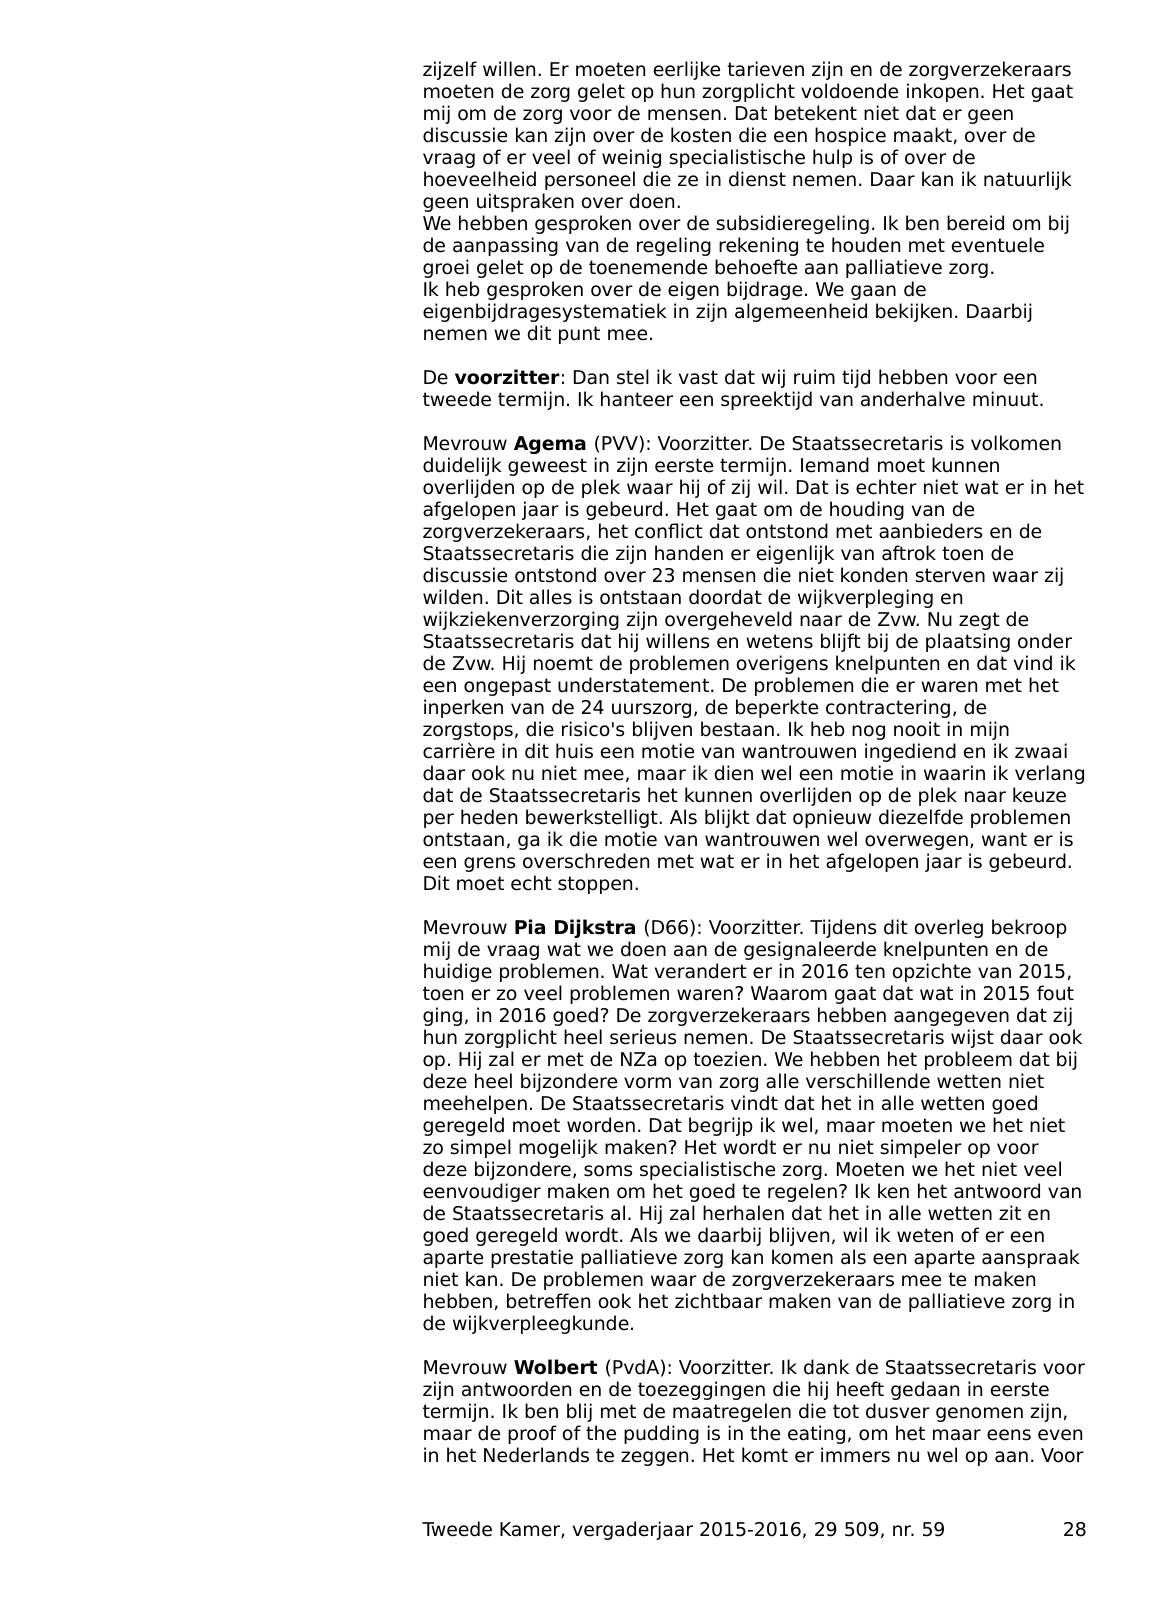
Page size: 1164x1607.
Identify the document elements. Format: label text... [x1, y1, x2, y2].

text Mevrouw Wolbert (PvdA): Voorzitter. Ik dank de Staatssecretaris voor zijn antwoorden en de toezeggingen die hij heeft gedaan in eerste termijn. Ik ben blij met de maatregelen die tot dusver genomen zijn, maar de proof of the pudding is in the eating, om het maar eens even in het Nederlands te zeggen. Het komt er immers nu wel op aan. Voor [422, 1357, 1087, 1467]
text Mevrouw Pia Dijkstra (D66): Voorzitter. Tijdens dit overleg bekroop mij de vraag wat we doen aan de gesignaleerde knelpunten en de huidige problemen. Wat verandert er in 2016 ten opzichte van 2015, toen er zo veel problemen waren? Waarom gaat dat wat in 2015 fout ging, in 2016 goed? De zorgverzekeraars hebben aangegeven dat zij hun zorgplicht heel serieus nemen. De Staatssecretaris wijst daar ook op. Hij zal er met de NZa op toezien. We hebben het probleem dat bij deze heel bijzondere vorm van zorg alle verschillende wetten niet meehelpen. De Staatssecretaris vindt dat het in alle wetten goed geregeld moet worden. Dat begrijp ik wel, maar moeten we het niet zo simpel mogelijk maken? Het wordt er nu niet simpeler op voor deze bijzondere, soms specialistische zorg. Moeten we het niet veel eenvoudiger maken om het goed te regelen? Ik ken het antwoord van de Staatssecretaris al. Hij zal herhalen dat het in alle wetten zit en goed geregeld wordt. Als we daarbij blijven, wil ik weten of er een aparte prestatie palliatieve zorg kan komen als een aparte aanspraak niet kan. De problemen waar de zorgverzekeraars mee te maken hebben, betreffen ook het zichtbaar maken van de palliatieve zorg in de wijkverpleegkunde. [422, 917, 1087, 1334]
text Ik heb gesproken over de eigen bijdrage. We gaan de eigenbijdragesystematiek in zijn algemeenheid bekijken. Daarbij nemen we dit punt mee. [422, 279, 1087, 345]
text zijzelf willen. Er moeten eerlijke tarieven zijn en de zorgverzekeraars moeten de zorg gelet op hun zorgplicht voldoende inkopen. Het gaat mij om de zorg voor de mensen. Dat betekent niet dat er geen discussie kan zijn over de kosten die een hospice maakt, over de vraag of er veel of weinig specialistische hulp is of over de hoeveelheid personeel die ze in dienst nemen. Daar kan ik natuurlijk geen uitspraken over doen. [422, 59, 1087, 213]
text We hebben gesproken over de subsidieregeling. Ik ben bereid om bij de aanpassing van de regeling rekening te houden met eventuele groei gelet op de toenemende behoefte aan palliatieve zorg. [422, 213, 1087, 279]
text Mevrouw Agema (PVV): Voorzitter. De Staatssecretaris is volkomen duidelijk geweest in zijn eerste termijn. Iemand moet kunnen overlijden op de plek waar hij of zij wil. Dat is echter niet wat er in het afgelopen jaar is gebeurd. Het gaat om de houding van de zorgverzekeraars, het conflict dat ontstond met aanbieders en de Staatssecretaris die zijn handen er eigenlijk van aftrok toen de discussie ontstond over 23 mensen die niet konden sterven waar zij wilden. Dit alles is ontstaan doordat de wijkverpleging en wijkziekenverzorging zijn overgeheveld naar de Zvw. Nu zegt de Staatssecretaris dat hij willens en wetens blijft bij de plaatsing onder de Zvw. Hij noemt de problemen overigens knelpunten en dat vind ik een ongepast understatement. De problemen die er waren met het inperken van de 24 uurszorg, de beperkte contractering, de zorgstops, die risico's blijven bestaan. Ik heb nog nooit in mijn carrière in dit huis een motie van wantrouwen ingediend en ik zwaai daar ook nu niet mee, maar ik dien wel een motie in waarin ik verlang dat de Staatssecretaris het kunnen overlijden op de plek naar keuze per heden bewerkstelligt. Als blijkt dat opnieuw diezelfde problemen ontstaan, ga ik die motie van wantrouwen wel overwegen, want er is een grens overschreden met wat er in het afgelopen jaar is gebeurd. Dit moet echt stoppen. [422, 433, 1087, 895]
text De voorzitter: Dan stel ik vast dat wij ruim tijd hebben voor een tweede termijn. Ik hanteer een spreektijd van anderhalve minuut. [422, 367, 1087, 411]
